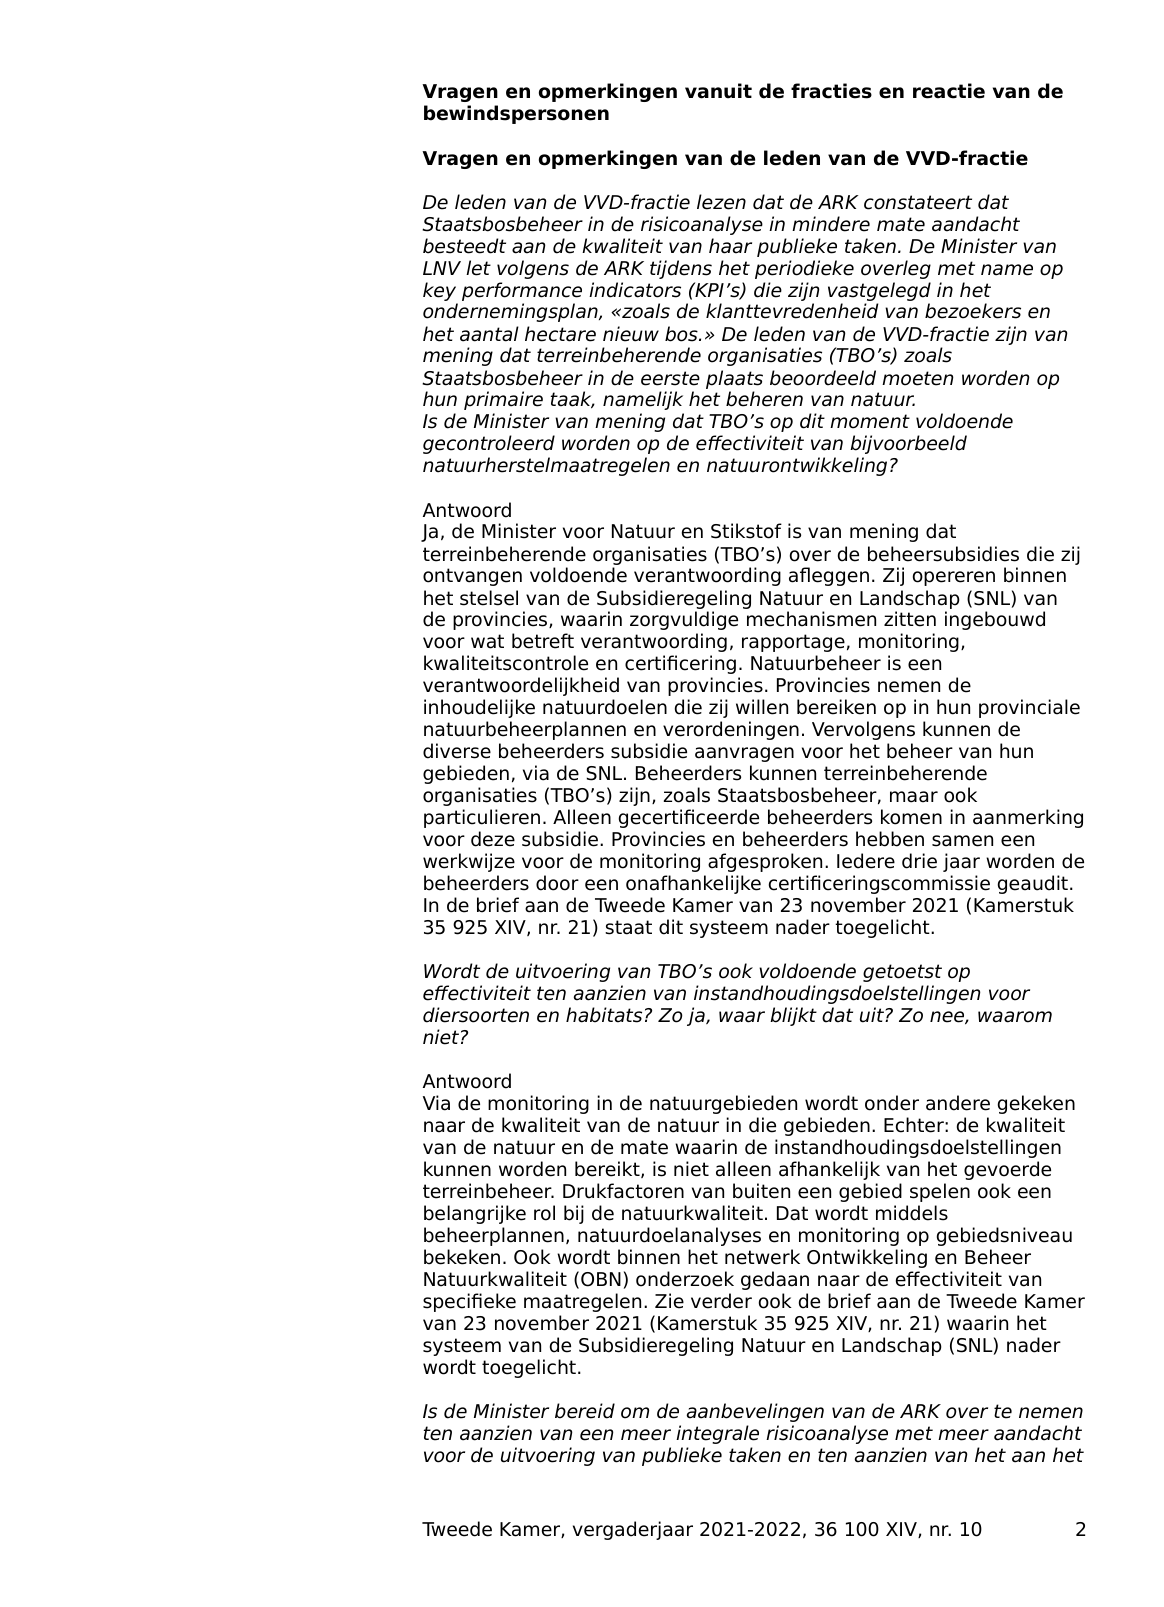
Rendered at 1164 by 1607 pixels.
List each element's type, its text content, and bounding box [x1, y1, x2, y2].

text Ja, de Minister voor Natuur en Stikstof is van mening dat terreinbeherende organisaties (TBO’s) over de beheersubsidies die zij ontvangen voldoende verantwoording afleggen. Zij opereren binnen het stelsel van de Subsidieregeling Natuur en Landschap (SNL) van de provincies, waarin zorgvuldige mechanismen zitten ingebouwd voor wat betreft verantwoording, rapportage, monitoring, kwaliteitscontrole en certificering. Natuurbeheer is een verantwoordelijkheid van provincies. Provincies nemen de inhoudelijke natuurdoelen die zij willen bereiken op in hun provinciale natuurbeheerplannen en verordeningen. Vervolgens kunnen de diverse beheerders subsidie aanvragen voor het beheer van hun gebieden, via de SNL. Beheerders kunnen terreinbeherende organisaties (TBO’s) zijn, zoals Staatsbosbeheer, maar ook particulieren. Alleen gecertificeerde beheerders komen in aanmerking voor deze subsidie. Provincies en beheerders hebben samen een werkwijze voor de monitoring afgesproken. Iedere drie jaar worden de beheerders door een onafhankelijke certificeringscommissie geaudit. In de brief aan de Tweede Kamer van 23 november 2021 (Kamerstuk 35 925 XIV, nr. 21) staat dit systeem nader toegelicht. [422, 521, 1087, 939]
subtitle Vragen en opmerkingen van de leden van de VVD-fractie [422, 147, 1087, 169]
text Antwoord [422, 499, 1087, 521]
text De leden van de VVD-fractie lezen dat de ARK constateert dat Staatsbosbeheer in de risicoanalyse in mindere mate aandacht besteedt aan de kwaliteit van haar publieke taken. De Minister van LNV let volgens de ARK tijdens het periodieke overleg met name op key performance indicators (KPI’s) die zijn vastgelegd in het ondernemingsplan, «zoals de klanttevredenheid van bezoekers en het aantal hectare nieuw bos.» De leden van de VVD-fractie zijn van mening dat terreinbeherende organisaties (TBO’s) zoals Staatsbosbeheer in de eerste plaats beoordeeld moeten worden op hun primaire taak, namelijk het beheren van natuur. [422, 192, 1087, 411]
text Is de Minister van mening dat TBO’s op dit moment voldoende gecontroleerd worden op de effectiviteit van bijvoorbeeld natuurherstelmaatregelen en natuurontwikkeling? [422, 411, 1087, 477]
text Via de monitoring in de natuurgebieden wordt onder andere gekeken naar de kwaliteit van de natuur in die gebieden. Echter: de kwaliteit van de natuur en de mate waarin de instandhoudingsdoelstellingen kunnen worden bereikt, is niet alleen afhankelijk van het gevoerde terreinbeheer. Drukfactoren van buiten een gebied spelen ook een belangrijke rol bij de natuurkwaliteit. Dat wordt middels beheerplannen, natuurdoelanalyses en monitoring op gebiedsniveau bekeken. Ook wordt binnen het netwerk Ontwikkeling en Beheer Natuurkwaliteit (OBN) onderzoek gedaan naar de effectiviteit van specifieke maatregelen. Zie verder ook de brief aan de Tweede Kamer van 23 november 2021 (Kamerstuk 35 925 XIV, nr. 21) waarin het systeem van de Subsidieregeling Natuur en Landschap (SNL) nader wordt toegelicht. [422, 1093, 1087, 1379]
text Antwoord [422, 1071, 1087, 1093]
subtitle Vragen en opmerkingen vanuit de fracties en reactie van de bewindspersonen [422, 81, 1087, 125]
text Wordt de uitvoering van TBO’s ook voldoende getoetst op effectiviteit ten aanzien van instandhoudingsdoelstellingen voor diersoorten en habitats? Zo ja, waar blijkt dat uit? Zo nee, waarom niet? [422, 961, 1087, 1049]
text Is de Minister bereid om de aanbevelingen van de ARK over te nemen ten aanzien van een meer integrale risicoanalyse met meer aandacht voor de uitvoering van publieke taken en ten aanzien van het aan het [422, 1401, 1087, 1467]
